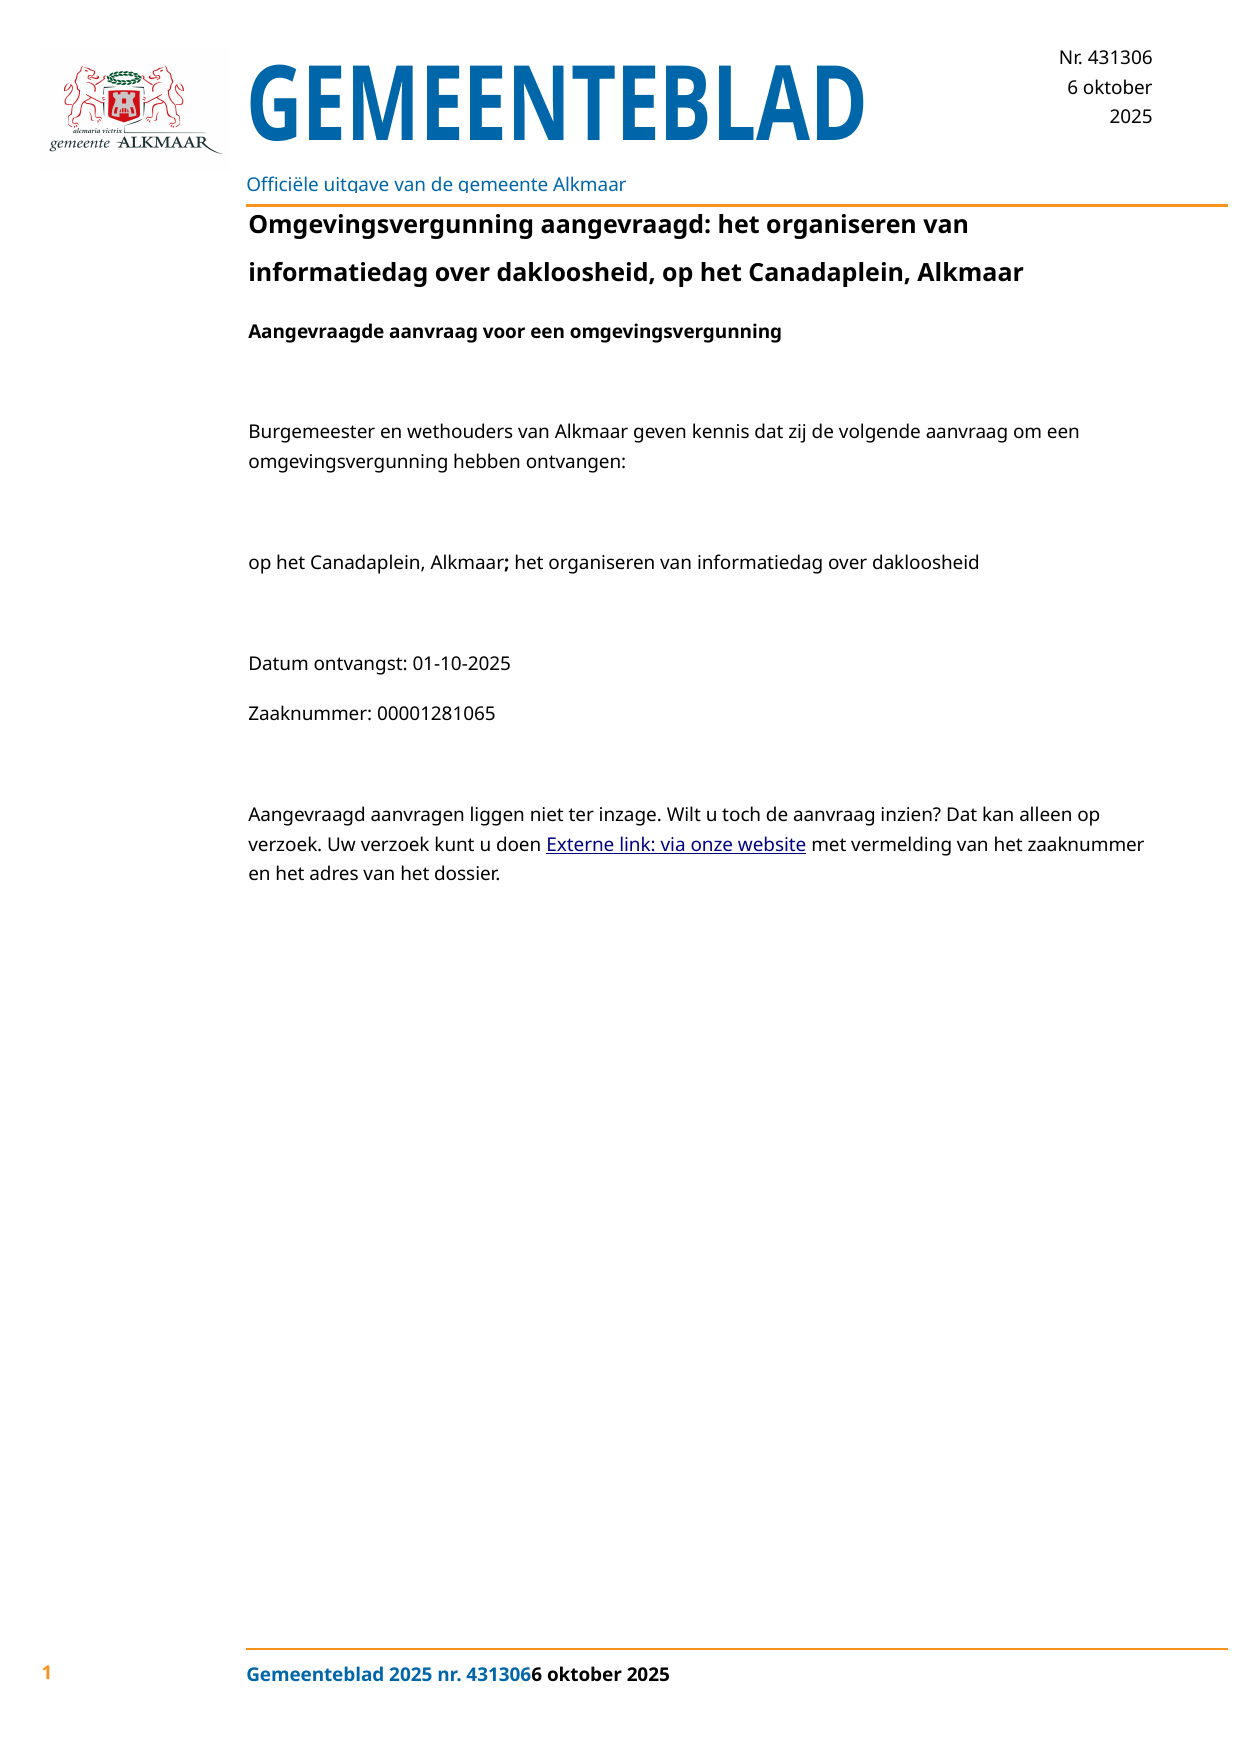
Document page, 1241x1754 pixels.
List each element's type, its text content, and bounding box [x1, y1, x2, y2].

text Omgevingsvergunning aangevraagd: het organiseren van informatiedag over dakloosheid, op het Canadaplein, Alkmaar [248, 207, 1152, 288]
text Zaaknummer: 00001281065 [248, 700, 1152, 726]
text op het Canadaplein, Alkmaar; het organiseren van informatiedag over dakloosheid [248, 549, 1152, 575]
text Burgemeester en wethouders van Alkmaar geven kennis dat zij de volgende aanvraag om een omgevingsvergunning hebben ontvangen: [248, 419, 1152, 474]
text Datum ontvangst: 01-10-2025 [248, 650, 1152, 676]
text Aangevraagde aanvraag voor een omgevingsvergunning [248, 318, 1152, 344]
text Aangevraagd aanvragen liggen niet ter inzage. Wilt u toch de aanvraag inzien? Dat kan alleen op verzoek. Uw verzoek kunt u doen Externe link: via onze website met vermelding van het zaaknummer en het adres van het dossier. [248, 801, 1152, 886]
picture [41, 47, 231, 172]
